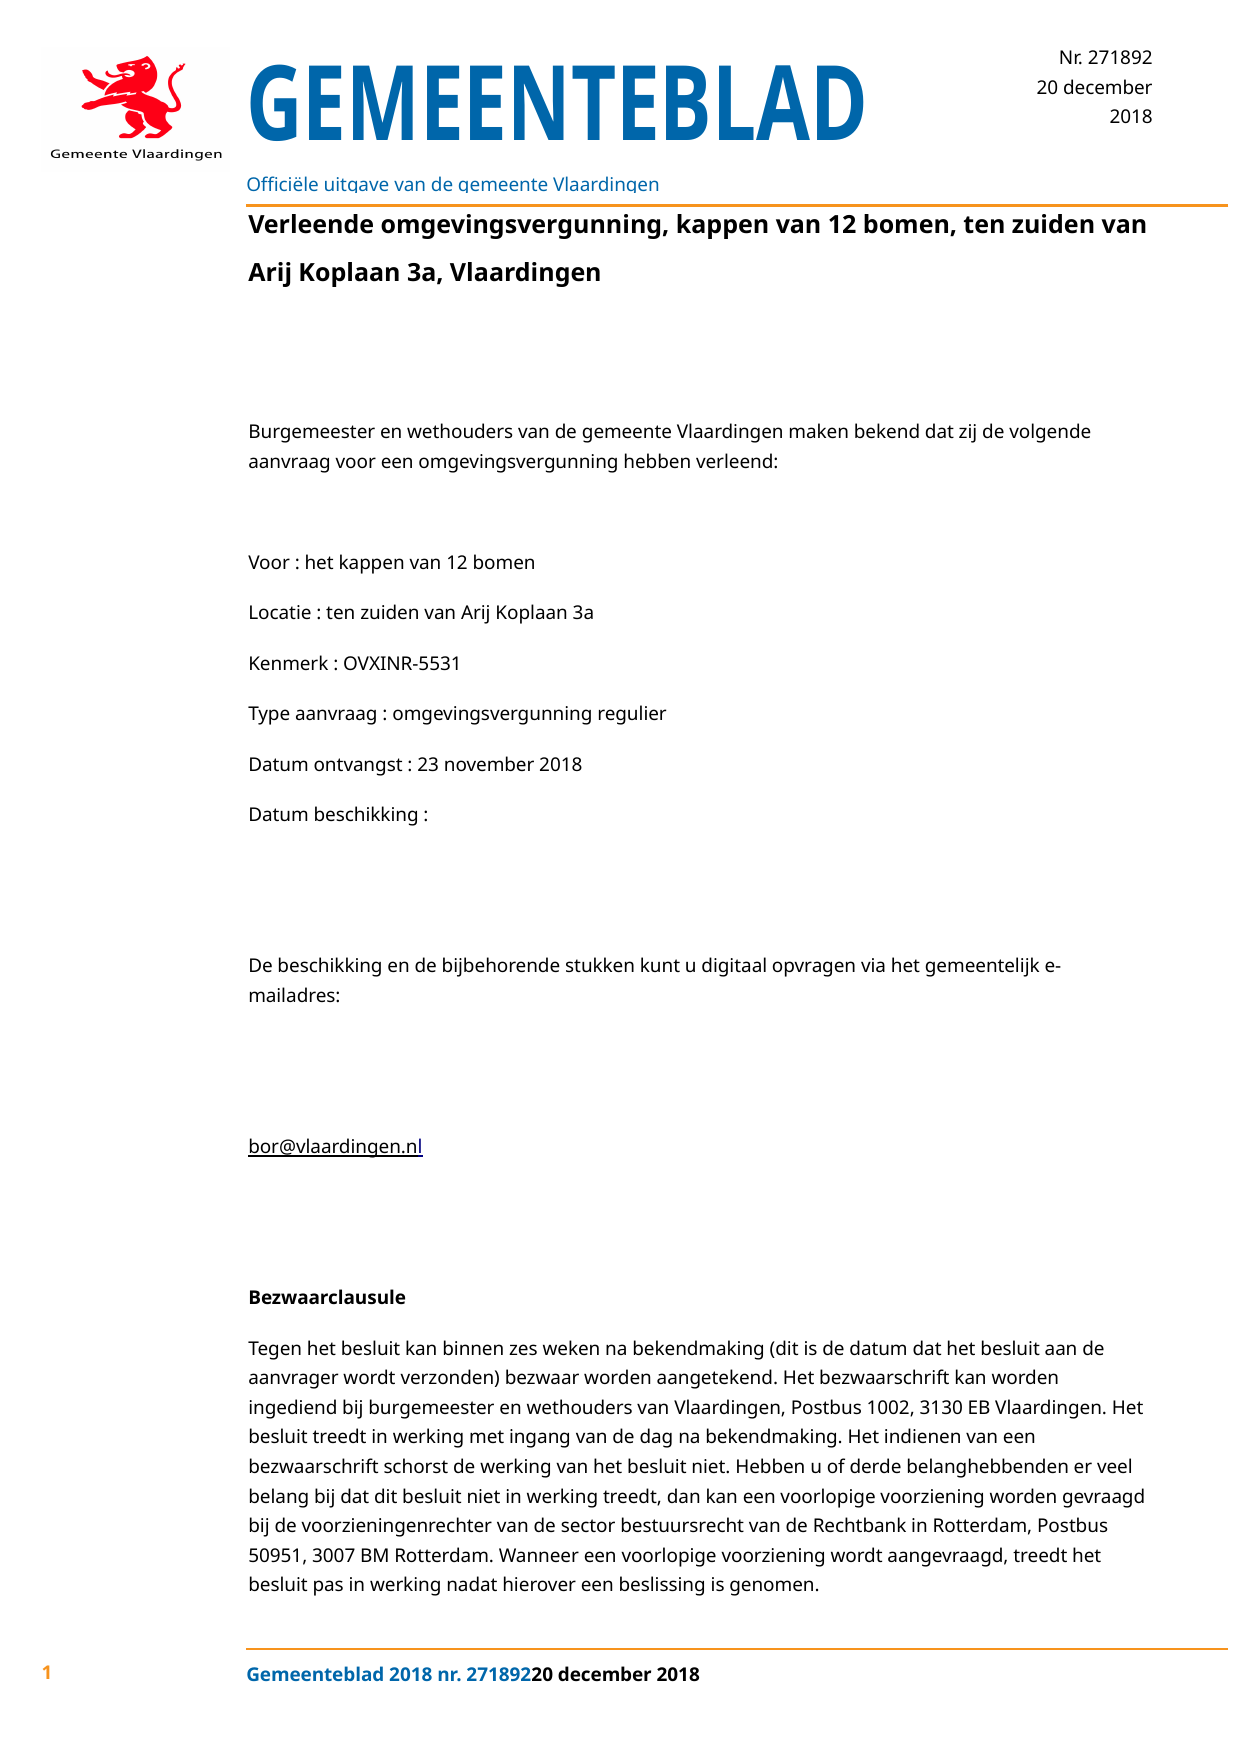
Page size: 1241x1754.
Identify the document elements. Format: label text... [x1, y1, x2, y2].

text Tegen het besluit kan binnen zes weken na bekendmaking (dit is de datum dat het besluit aan de aanvrager wordt verzonden) bezwaar worden aangetekend. Het bezwaarschrift kan worden ingediend bij burgemeester en wethouders van Vlaardingen, Postbus 1002, 3130 EB Vlaardingen. Het besluit treedt in werking met ingang van de dag na bekendmaking. Het indienen van een bezwaarschrift schorst de werking van het besluit niet. Hebben u of derde belanghebbenden er veel belang bij dat dit besluit niet in werking treedt, dan kan een voorlopige voorziening worden gevraagd bij de voorzieningenrechter van de sector bestuursrecht van de Rechtbank in Rotterdam, Postbus 50951, 3007 BM Rotterdam. Wanneer een voorlopige voorziening wordt aangevraagd, treedt het besluit pas in werking nadat hierover een beslissing is genomen. [248, 1335, 1152, 1597]
text Datum ontvangst : 23 november 2018 [248, 751, 1152, 777]
text Voor : het kappen van 12 bomen [248, 549, 1152, 575]
text Locatie : ten zuiden van Arij Koplaan 3a [248, 599, 1152, 625]
text Type aanvraag : omgevingsvergunning regulier [248, 700, 1152, 726]
text Burgemeester en wethouders van de gemeente Vlaardingen maken bekend dat zij de volgende aanvraag voor een omgevingsvergunning hebben verleend: [248, 419, 1152, 474]
text Bezwaarclausule [248, 1284, 1152, 1310]
text De beschikking en de bijbehorende stukken kunt u digitaal opvragen via het gemeentelijk e-mailadres: [248, 952, 1152, 1008]
text Verleende omgevingsvergunning, kappen van 12 bomen, ten zuiden van Arij Koplaan 3a, Vlaardingen [248, 207, 1152, 288]
picture [41, 47, 231, 172]
text Datum beschikking : [248, 801, 1152, 827]
text bor@vlaardingen.nl [248, 1133, 1152, 1159]
text Kenmerk : OVXINR-5531 [248, 650, 1152, 676]
